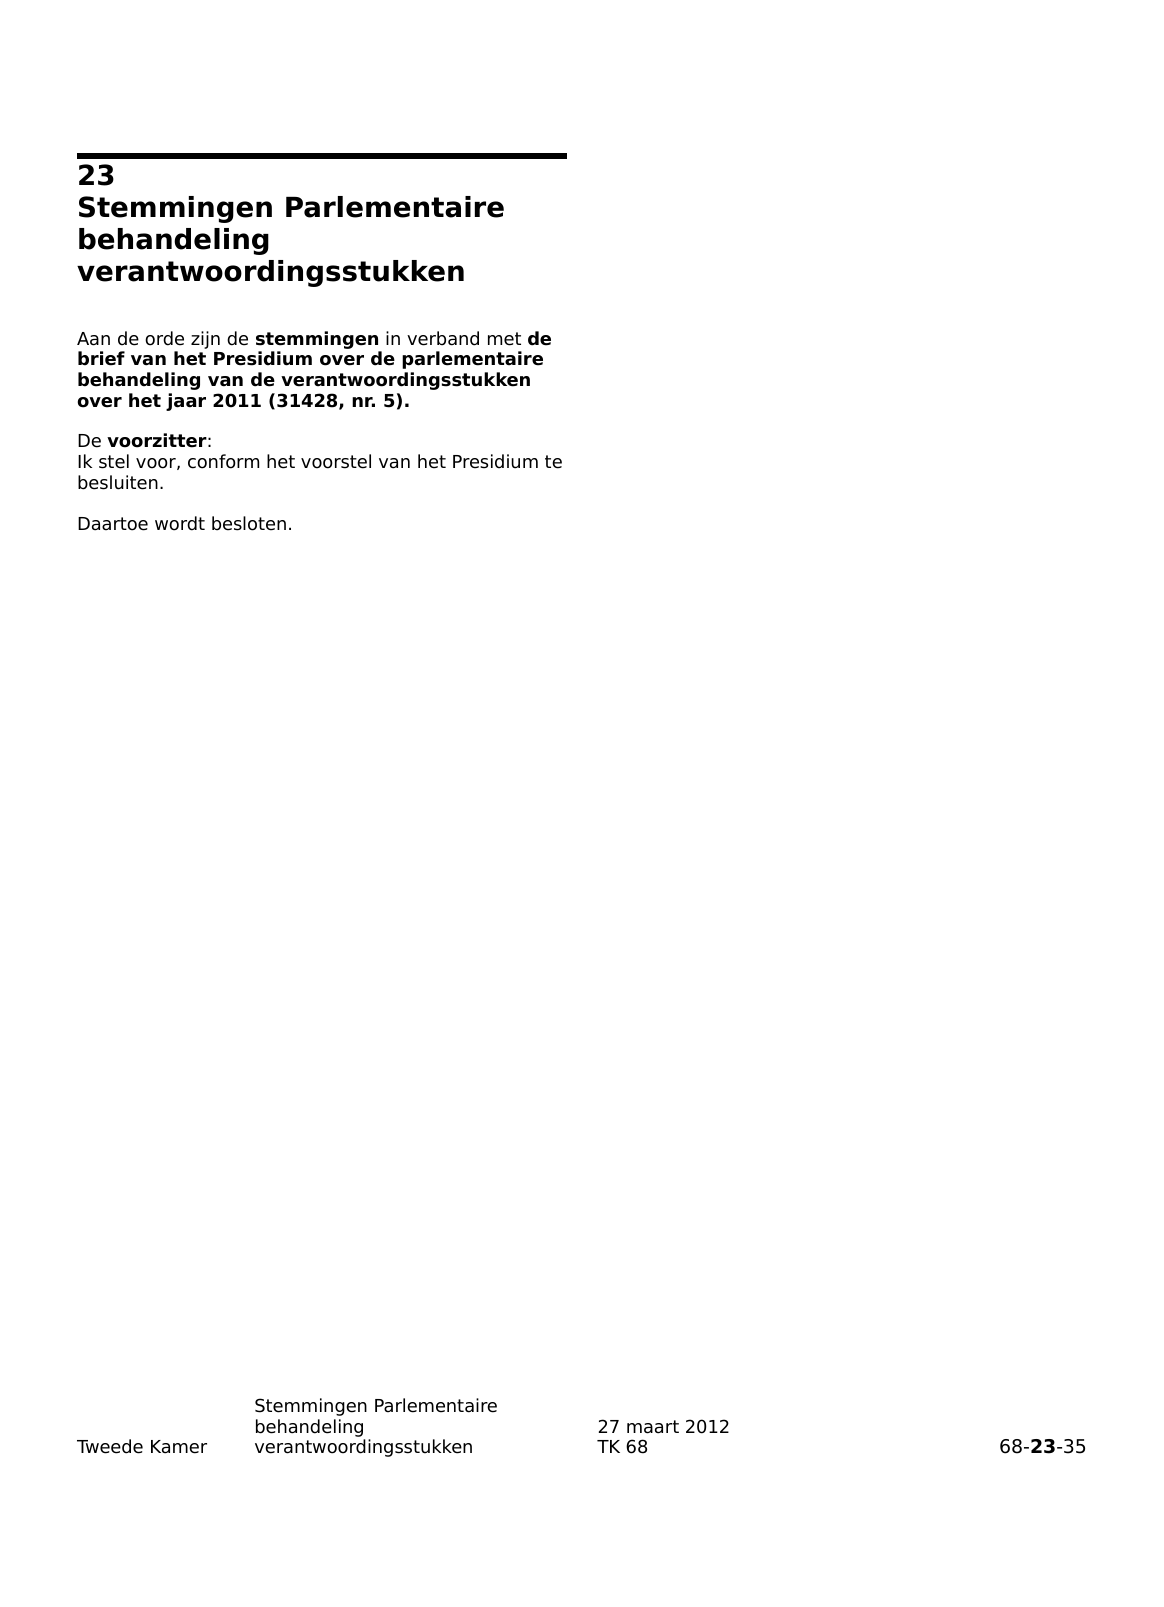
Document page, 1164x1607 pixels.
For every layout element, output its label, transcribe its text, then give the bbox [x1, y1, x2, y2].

text De voorzitter: [77, 431, 567, 452]
text Daartoe wordt besloten. [77, 513, 567, 534]
title 23 Stemmingen Parlementaire behandeling verantwoordingsstukken [77, 159, 567, 288]
text Ik stel voor, conform het voorstel van het Presidium te besluiten. [77, 452, 567, 493]
text Aan de orde zijn de stemmingen in verband met de brief van het Presidium over de parlementaire behandeling van de verantwoordingsstukken over het jaar 2011 (31428, nr. 5). [77, 328, 567, 411]
